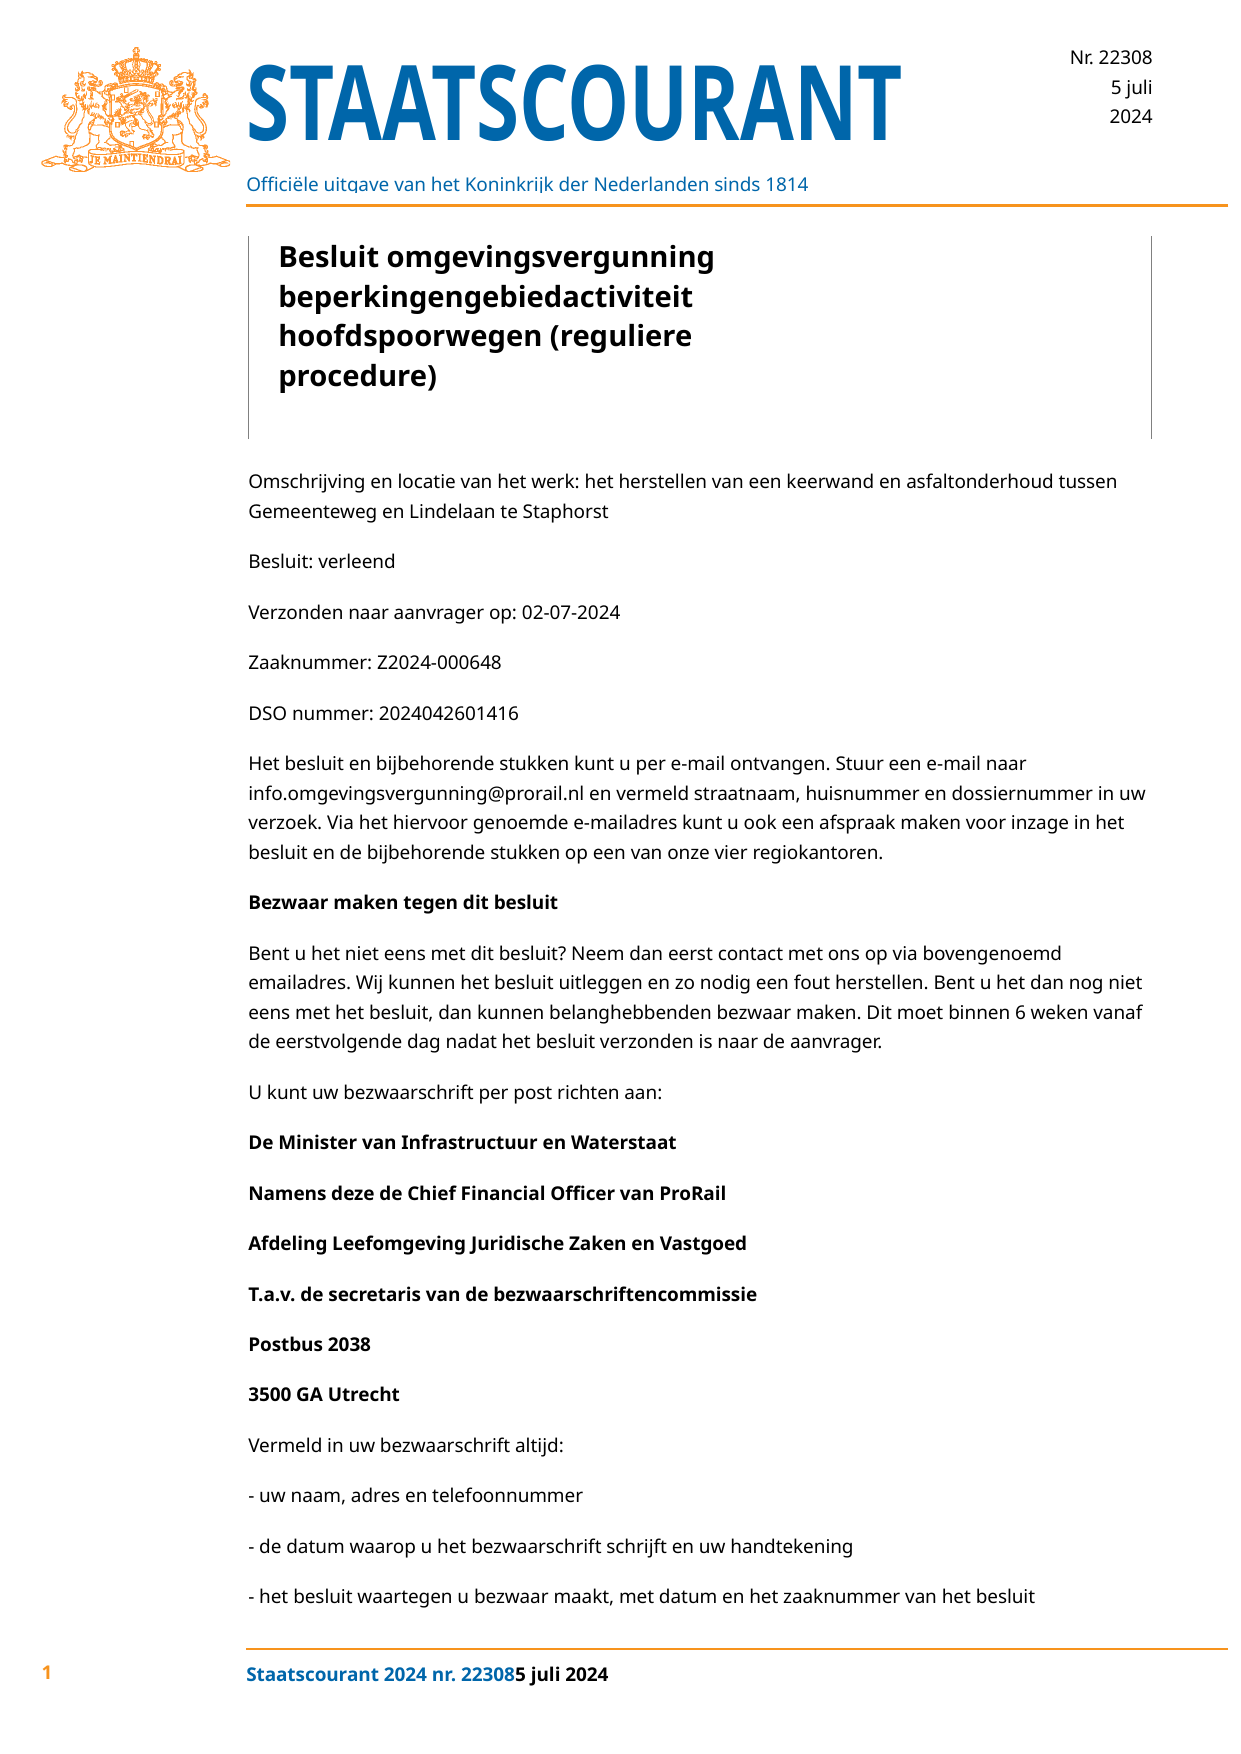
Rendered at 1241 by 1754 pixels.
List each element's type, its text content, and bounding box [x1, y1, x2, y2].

table_header [850, 236, 912, 413]
picture [912, 236, 1090, 414]
text DSO nummer: 2024042601416 [248, 700, 1152, 726]
text T.a.v. de secretaris van de bezwaarschriftencommissie [248, 1281, 1152, 1306]
text - het besluit waartegen u bezwaar maakt, met datum en het zaaknummer van het besluit [248, 1583, 1152, 1609]
text Het besluit en bijbehorende stukken kunt u per e-mail ontvangen. Stuur een e-mail naar info.omgevingsvergunning@prorail.nl en vermeld straatnaam, huisnummer en dossiernummer in uw verzoek. Via het hiervoor genoemde e-mailadres kunt u ook een afspraak maken voor inzage in het besluit en de bijbehorende stukken op een van onze vier regiokantoren. [248, 750, 1152, 865]
text Vermeld in uw bezwaarschrift altijd: [248, 1432, 1152, 1458]
text De Minister van Infrastructuur en Waterstaat [248, 1129, 1152, 1155]
text Zaaknummer: Z2024-000648 [248, 649, 1152, 675]
text Postbus 2038 [248, 1331, 1152, 1357]
text U kunt uw bezwaarschrift per post richten aan: [248, 1079, 1152, 1105]
text Namens deze de Chief Financial Officer van ProRail [248, 1180, 1152, 1206]
text 3500 GA Utrecht [248, 1382, 1152, 1407]
text Bent u het niet eens met dit besluit? Neem dan eerst contact met ons op via bovengenoemd emailadres. Wij kunnen het besluit uitleggen en zo nodig een fout herstellen. Bent u het dan nog niet eens met het besluit, dan kunnen belanghebbenden bezwaar maken. Dit moet binnen 6 weken vanaf de eerstvolgende dag nadat het besluit verzonden is naar de aanvrager. [248, 940, 1152, 1054]
table_header [850, 414, 1151, 439]
text - uw naam, adres en telefoonnummer [248, 1482, 1152, 1508]
text Verzonden naar aanvrager op: 02-07-2024 [248, 599, 1152, 625]
table_header Besluit omgevingsvergunning beperkingengebiedactiviteit hoofdspoorwegen (reguliere procedure) [249, 236, 850, 439]
text Omschrijving en locatie van het werk: het herstellen van een keerwand en asfaltonderhoud tussen Gemeenteweg en Lindelaan te Staphorst [248, 469, 1152, 524]
text Afdeling Leefomgeving Juridische Zaken en Vastgoed [248, 1230, 1152, 1256]
text - de datum waarop u het bezwaarschrift schrijft en uw handtekening [248, 1533, 1152, 1558]
text Bezwaar maken tegen dit besluit [248, 889, 1152, 915]
table_header [1090, 236, 1151, 413]
picture [41, 47, 231, 172]
text Besluit: verleend [248, 549, 1152, 574]
